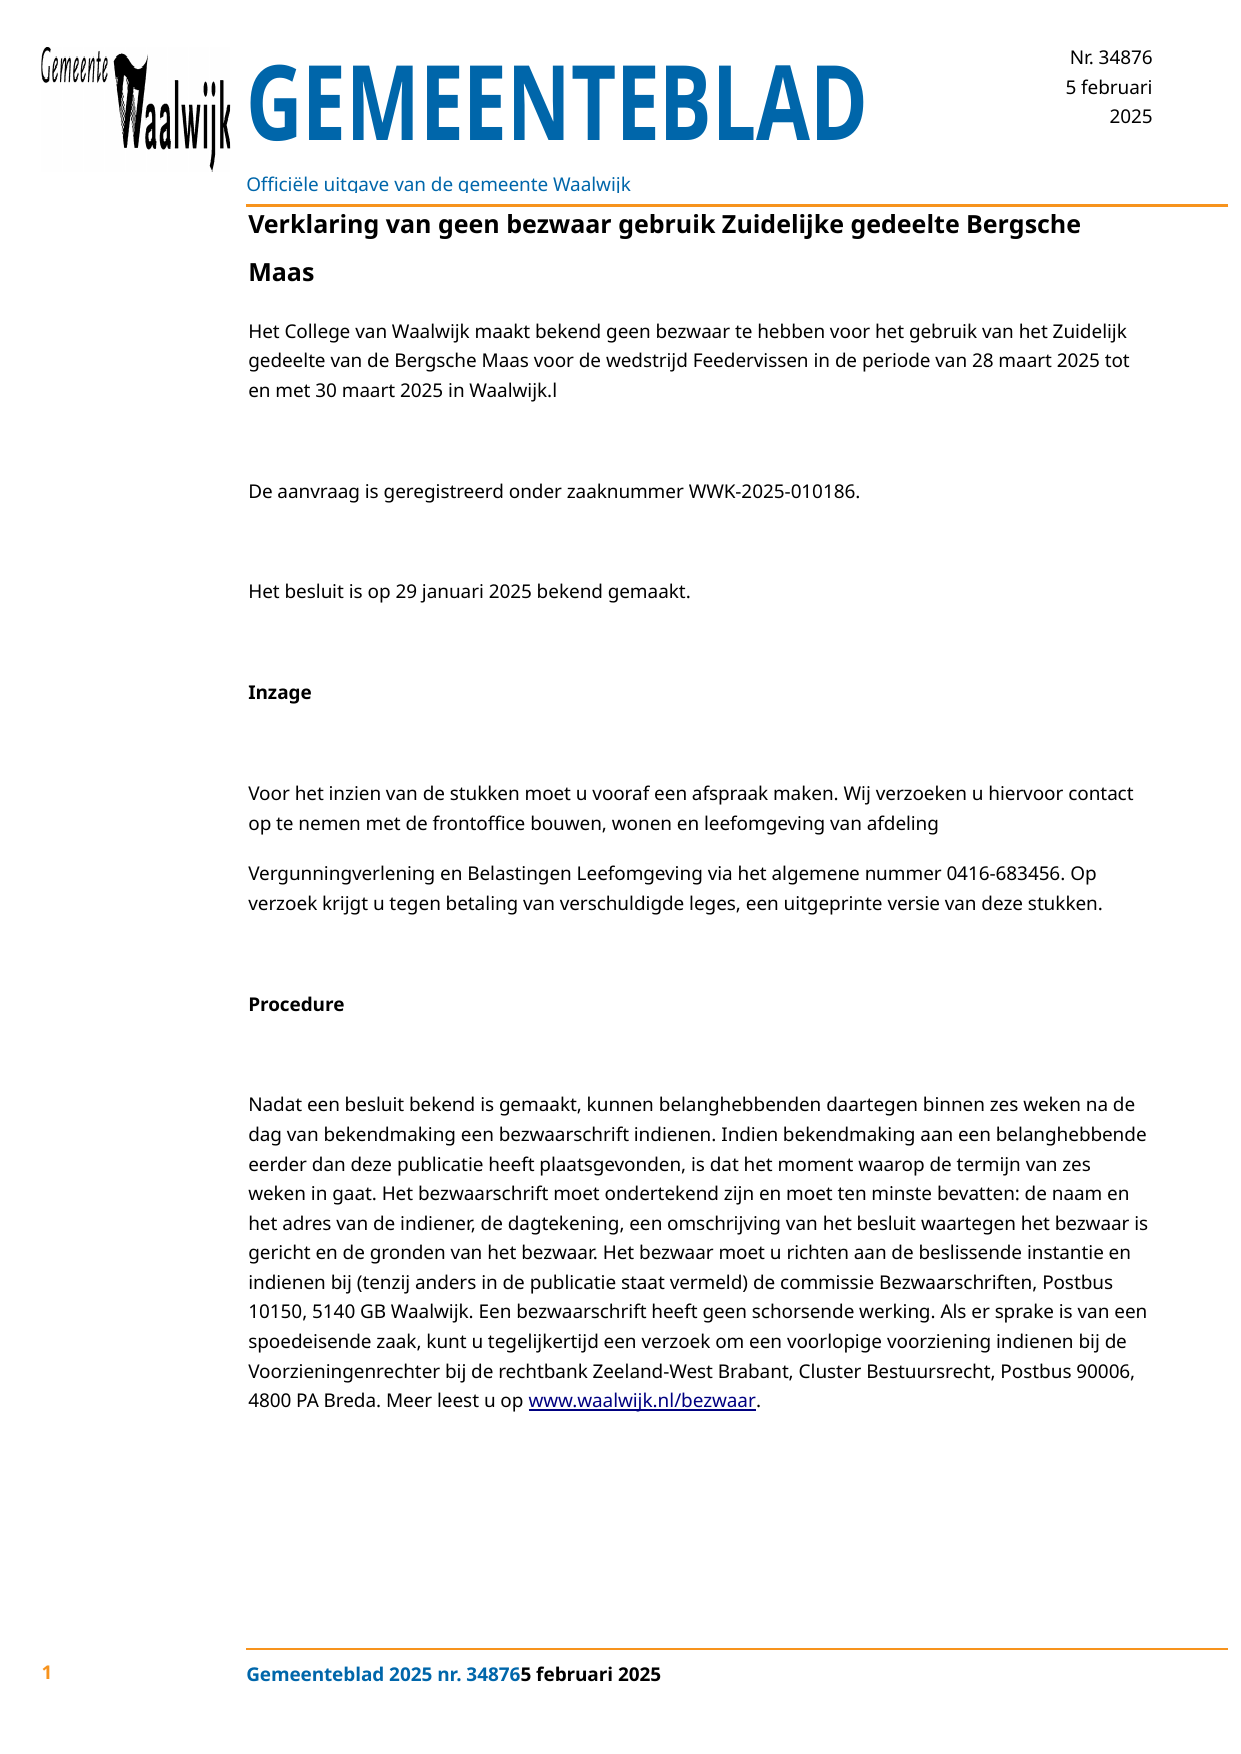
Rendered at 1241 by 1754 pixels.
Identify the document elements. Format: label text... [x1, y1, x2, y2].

text Verklaring van geen bezwaar gebruik Zuidelijke gedeelte Bergsche Maas [248, 207, 1152, 288]
text Voor het inzien van de stukken moet u vooraf een afspraak maken. Wij verzoeken u hiervoor contact op te nemen met de frontoffice bouwen, wonen en leefomgeving van afdeling [248, 780, 1152, 836]
text De aanvraag is geregistreerd onder zaaknummer WWK-2025-010186. [248, 478, 1152, 504]
text Het besluit is op 29 januari 2025 bekend gemaakt. [248, 579, 1152, 604]
text Vergunningverlening en Belastingen Leefomgeving via het algemene nummer 0416-683456. Op verzoek krijgt u tegen betaling van verschuldigde leges, een uitgeprinte versie van deze stukken. [248, 860, 1152, 916]
text Nadat een besluit bekend is gemaakt, kunnen belanghebbenden daartegen binnen zes weken na de dag van bekendmaking een bezwaarschrift indienen. Indien bekendmaking aan een belanghebbende eerder dan deze publicatie heeft plaatsgevonden, is dat het moment waarop de termijn van zes weken in gaat. Het bezwaarschrift moet ondertekend zijn en moet ten minste bevatten: de naam en het adres van de indiener, de dagtekening, een omschrijving van het besluit waartegen het bezwaar is gericht en de gronden van het bezwaar. Het bezwaar moet u richten aan de beslissende instantie en indienen bij (tenzij anders in de publicatie staat vermeld) de commissie Bezwaarschriften, Postbus 10150, 5140 GB Waalwijk. Een bezwaarschrift heeft geen schorsende werking. Als er sprake is van een spoedeisende zaak, kunt u tegelijkertijd een verzoek om een voorlopige voorziening indienen bij de Voorzieningenrechter bij de rechtbank Zeeland-West Brabant, Cluster Bestuursrecht, Postbus 90006, 4800 PA Breda. Meer leest u op www.waalwijk.nl/bezwaar. [248, 1092, 1152, 1413]
text Het College van Waalwijk maakt bekend geen bezwaar te hebben voor het gebruik van het Zuidelijk gedeelte van de Bergsche Maas voor de wedstrijd Feedervissen in de periode van 28 maart 2025 tot en met 30 maart 2025 in Waalwijk.l [248, 318, 1152, 403]
text Procedure [248, 991, 1152, 1017]
text Inzage [248, 679, 1152, 705]
picture [41, 47, 231, 172]
